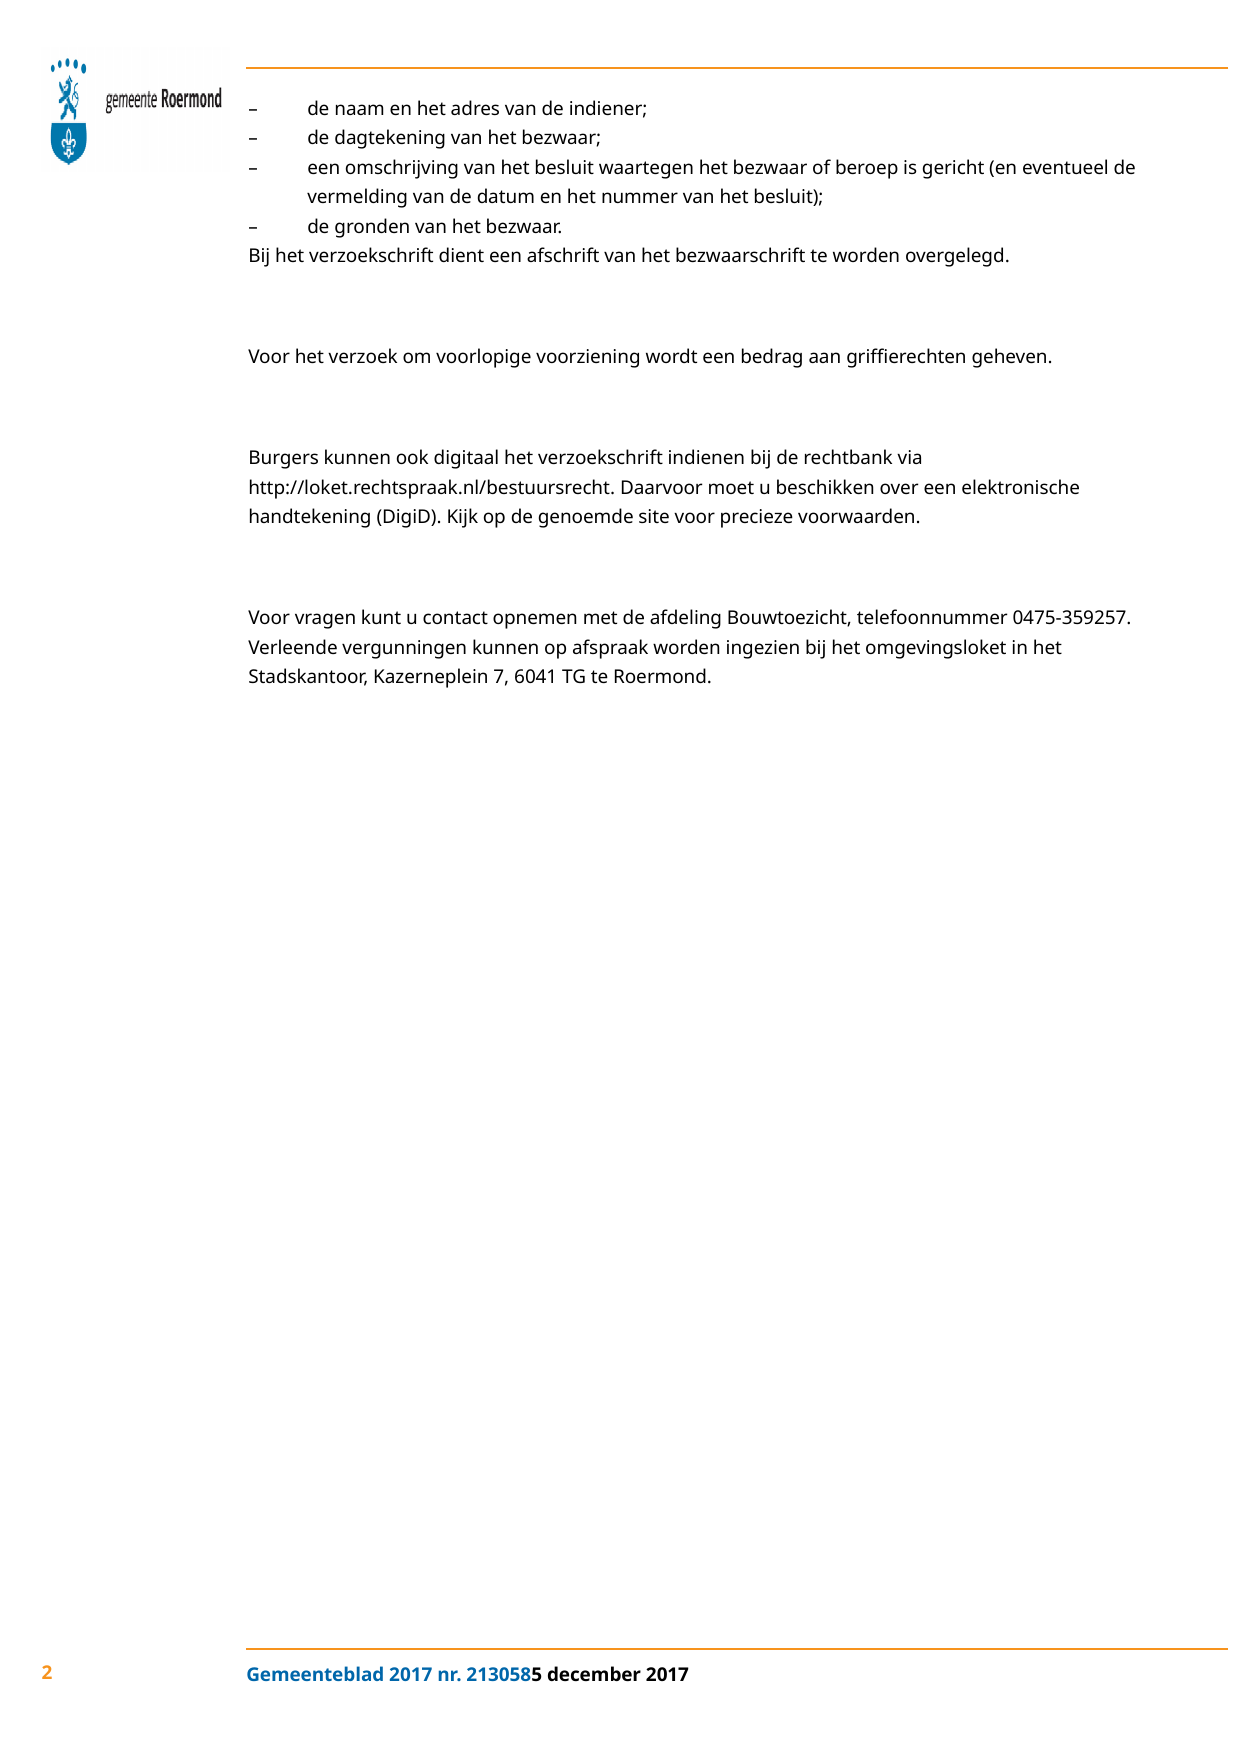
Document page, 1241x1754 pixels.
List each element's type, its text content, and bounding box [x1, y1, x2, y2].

list een omschrijving van het besluit waartegen het bezwaar of beroep is gericht (en eventueel de vermelding van de datum en het nummer van het besluit); [248, 154, 1152, 209]
text Voor het verzoek om voorlopige voorziening wordt een bedrag aan griffierechten geheven. [248, 343, 1152, 369]
list de naam en het adres van de indiener; [248, 95, 1152, 121]
text Burgers kunnen ook digitaal het verzoekschrift indienen bij de rechtbank via http://loket.rechtspraak.nl/bestuursrecht. Daarvoor moet u beschikken over een elektronische handtekening (DigiD). Kijk op de genoemde site voor precieze voorwaarden. [248, 444, 1152, 529]
text Bij het verzoekschrift dient een afschrift van het bezwaarschrift te worden overgelegd. [248, 243, 1152, 268]
text Voor vragen kunt u contact opnemen met de afdeling Bouwtoezicht, telefoonnummer 0475-359257. Verleende vergunningen kunnen op afspraak worden ingezien bij het omgevingsloket in het Stadskantoor, Kazerneplein 7, 6041 TG te Roermond. [248, 604, 1152, 689]
list de gronden van het bezwaar. [248, 213, 1152, 239]
picture [41, 47, 231, 172]
list de dagtekening van het bezwaar; [248, 124, 1152, 150]
